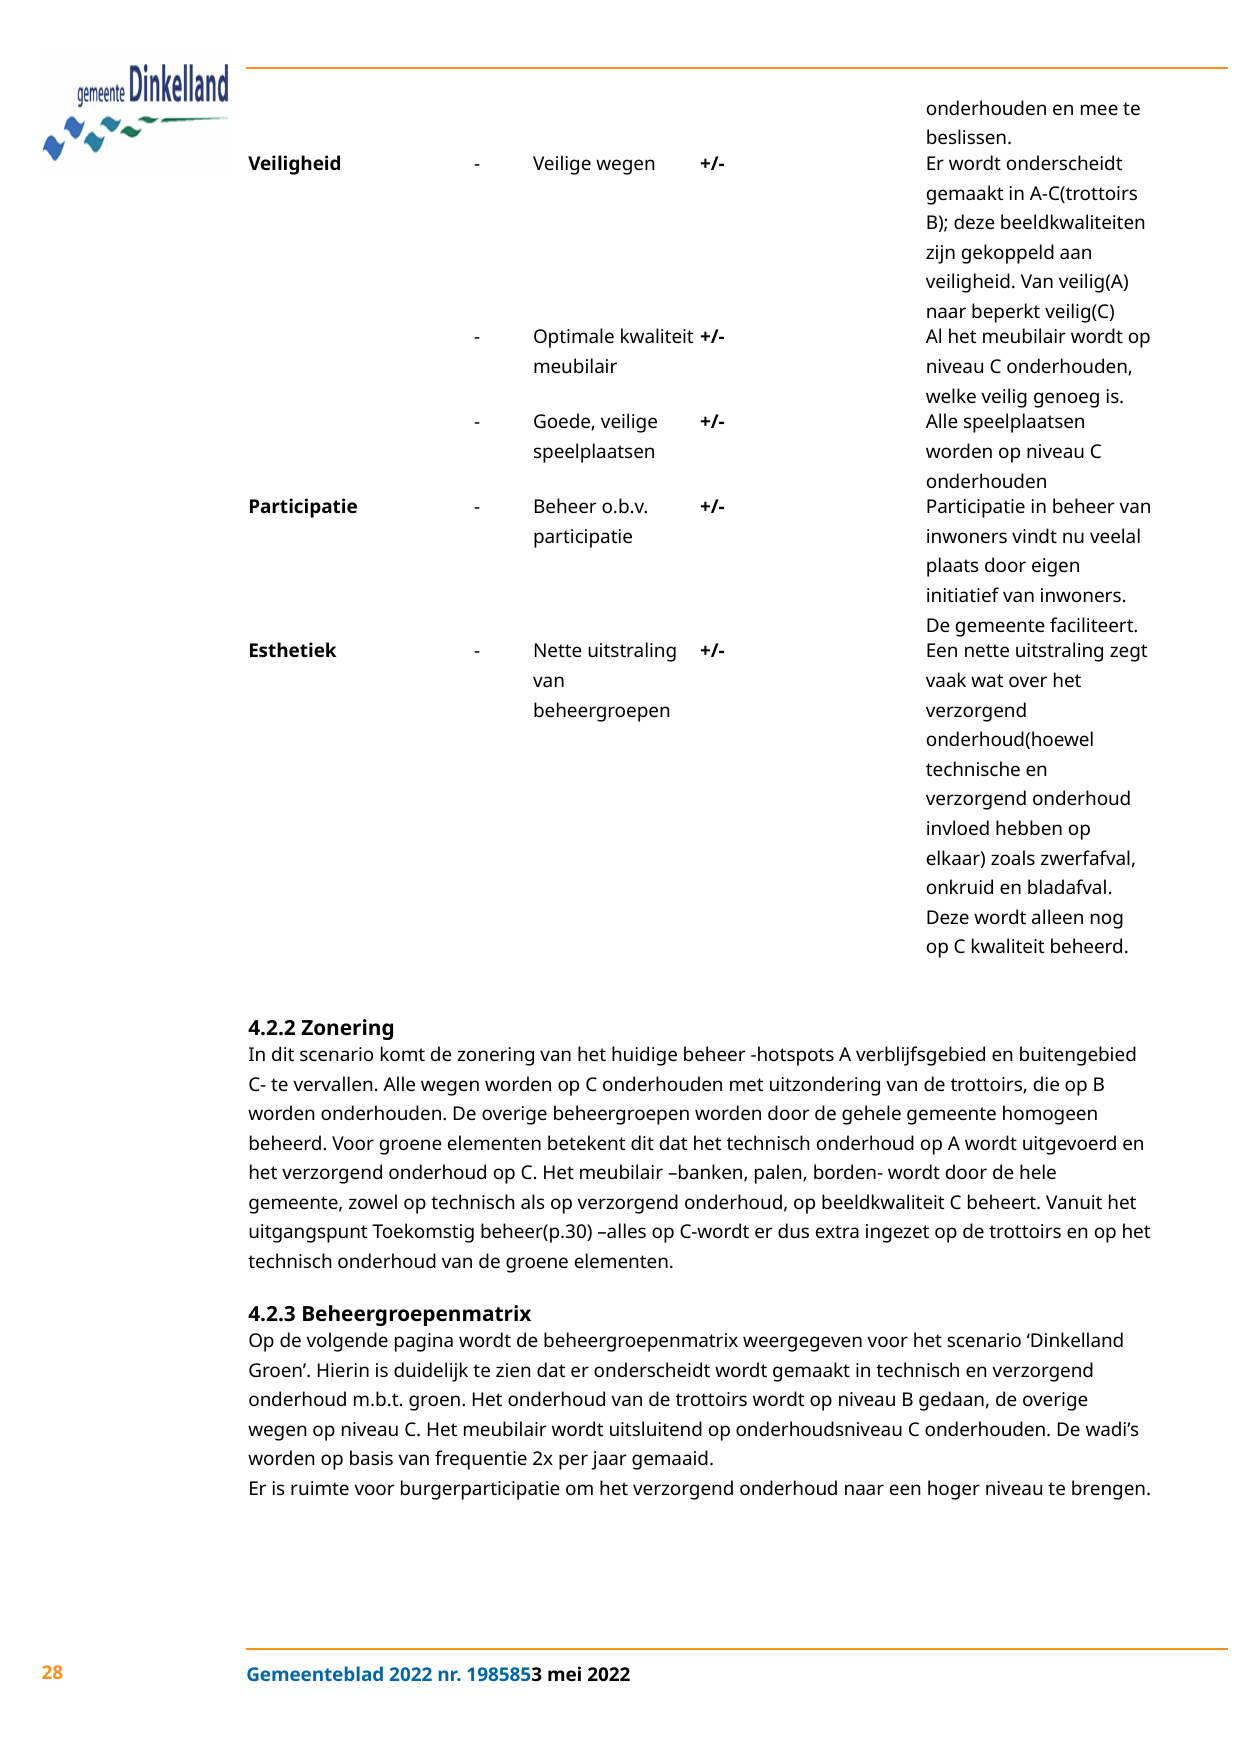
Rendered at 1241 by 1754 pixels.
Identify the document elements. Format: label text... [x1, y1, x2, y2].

table_cell onderhouden en mee te beslissen. [926, 95, 1152, 150]
table_cell Esthetiek [248, 638, 474, 959]
text 4.2.2 Zonering [248, 1013, 1152, 1041]
table_cell Alle speelplaatsen worden op niveau C onderhouden [926, 409, 1152, 493]
table_cell +/- [700, 409, 926, 493]
table_cell Participatie in beheer van inwoners vindt nu veelal plaats door eigen initiatief van inwoners. De gemeente faciliteert. [926, 494, 1152, 638]
table_cell [474, 95, 700, 150]
table_cell +/- [700, 638, 926, 959]
text 4.2.3 Beheergroepenmatrix [248, 1299, 1152, 1327]
table_cell Al het meubilair wordt op niveau C onderhouden, welke veilig genoeg is. [926, 324, 1152, 409]
text In dit scenario komt de zonering van het huidige beheer -hotspots A verblijfsgebied en buitengebied C- te vervallen. Alle wegen worden op C onderhouden met uitzondering van de trottoirs, die op B worden onderhouden. De overige beheergroepen worden door de gehele gemeente homogeen beheerd. Voor groene elementen betekent dit dat het technisch onderhoud op A wordt uitgevoerd en het verzorgend onderhoud op C. Het meubilair –banken, palen, borden- wordt door de hele gemeente, zowel op technisch als op verzorgend onderhoud, op beeldkwaliteit C beheert. Vanuit het uitgangspunt Toekomstig beheer(p.30) –alles op C-wordt er dus extra ingezet op de trottoirs en op het technisch onderhoud van de groene elementen. [248, 1041, 1152, 1274]
table_cell +/- [700, 324, 926, 409]
table_cell Er wordt onderscheidt gemaakt in A-C(trottoirs B); deze beeldkwaliteiten zijn gekoppeld aan veiligheid. Van veilig(A) naar beperkt veilig(C) [926, 150, 1152, 324]
table_cell Goede, veilige speelplaatsen [474, 409, 700, 493]
table_cell [248, 95, 474, 150]
text Op de volgende pagina wordt de beheergroepenmatrix weergegeven voor het scenario ‘Dinkelland Groen’. Hierin is duidelijk te zien dat er onderscheidt wordt gemaakt in technisch en verzorgend onderhoud m.b.t. groen. Het onderhoud van de trottoirs wordt op niveau B gedaan, de overige wegen op niveau C. Het meubilair wordt uitsluitend op onderhoudsniveau C onderhouden. De wadi’s worden op basis van frequentie 2x per jaar gemaaid. [248, 1327, 1152, 1471]
table_cell [700, 95, 926, 150]
table_cell +/- [700, 150, 926, 324]
text Er is ruimte voor burgerparticipatie om het verzorgend onderhoud naar een hoger niveau te brengen. [248, 1475, 1152, 1501]
table_cell Nette uitstraling van beheergroepen [474, 638, 700, 959]
table_cell Veiligheid [248, 150, 474, 493]
table_cell Participatie [248, 494, 474, 638]
picture [41, 47, 231, 172]
table_cell Een nette uitstraling zegt vaak wat over het verzorgend onderhoud(hoewel technische en verzorgend onderhoud invloed hebben op elkaar) zoals zwerfafval, onkruid en bladafval. Deze wordt alleen nog op C kwaliteit beheerd. [926, 638, 1152, 959]
table_cell Optimale kwaliteit meubilair [474, 324, 700, 409]
table_cell Beheer o.b.v. participatie [474, 494, 700, 638]
table_cell +/- [700, 494, 926, 638]
table_cell Veilige wegen [474, 150, 700, 324]
